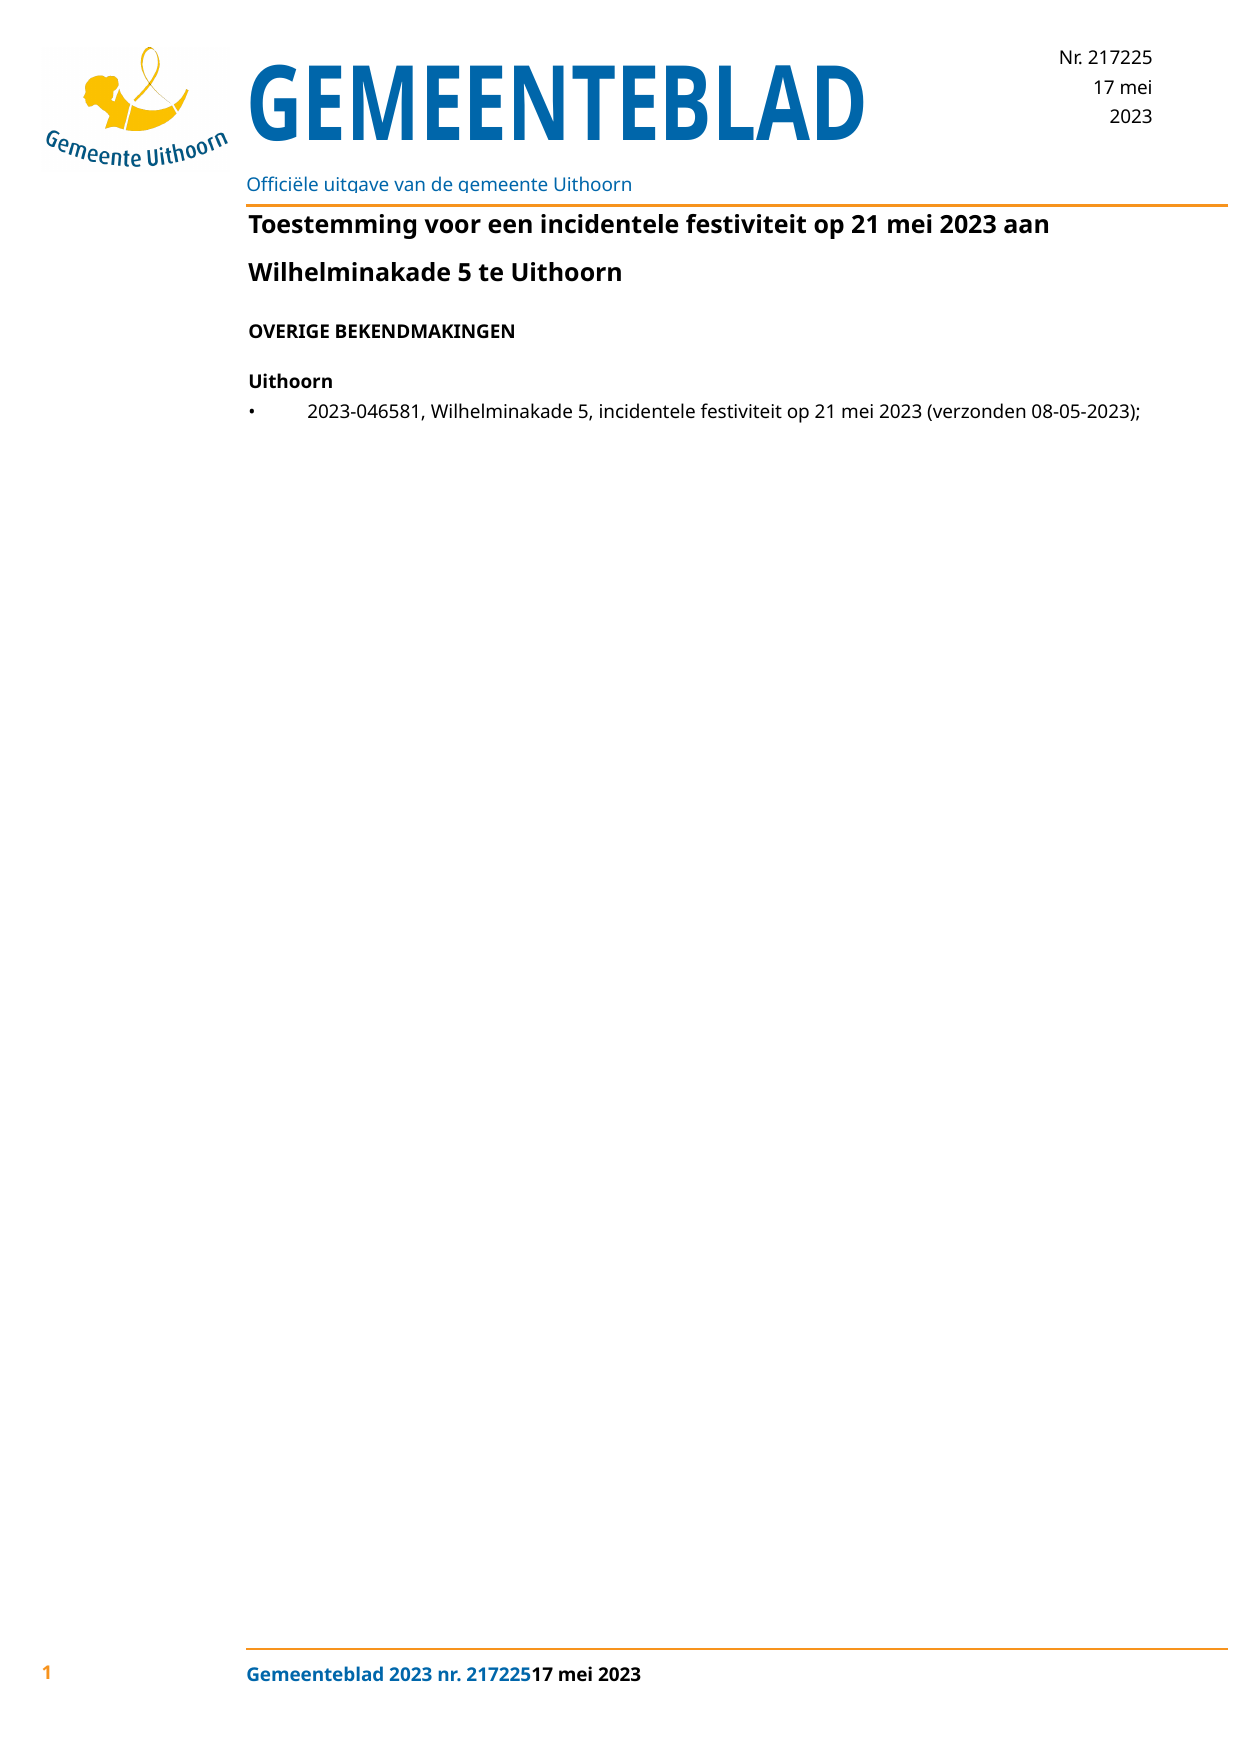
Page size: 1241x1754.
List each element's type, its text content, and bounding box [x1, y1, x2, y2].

text OVERIGE BEKENDMAKINGEN [248, 318, 1152, 344]
text Uithoorn [248, 368, 1152, 394]
list 2023-046581, Wilhelminakade 5, incidentele festiviteit op 21 mei 2023 (verzonden 08-05-2023); [248, 398, 1152, 424]
text Toestemming voor een incidentele festiviteit op 21 mei 2023 aan Wilhelminakade 5 te Uithoorn [248, 207, 1152, 288]
picture [41, 47, 231, 172]
